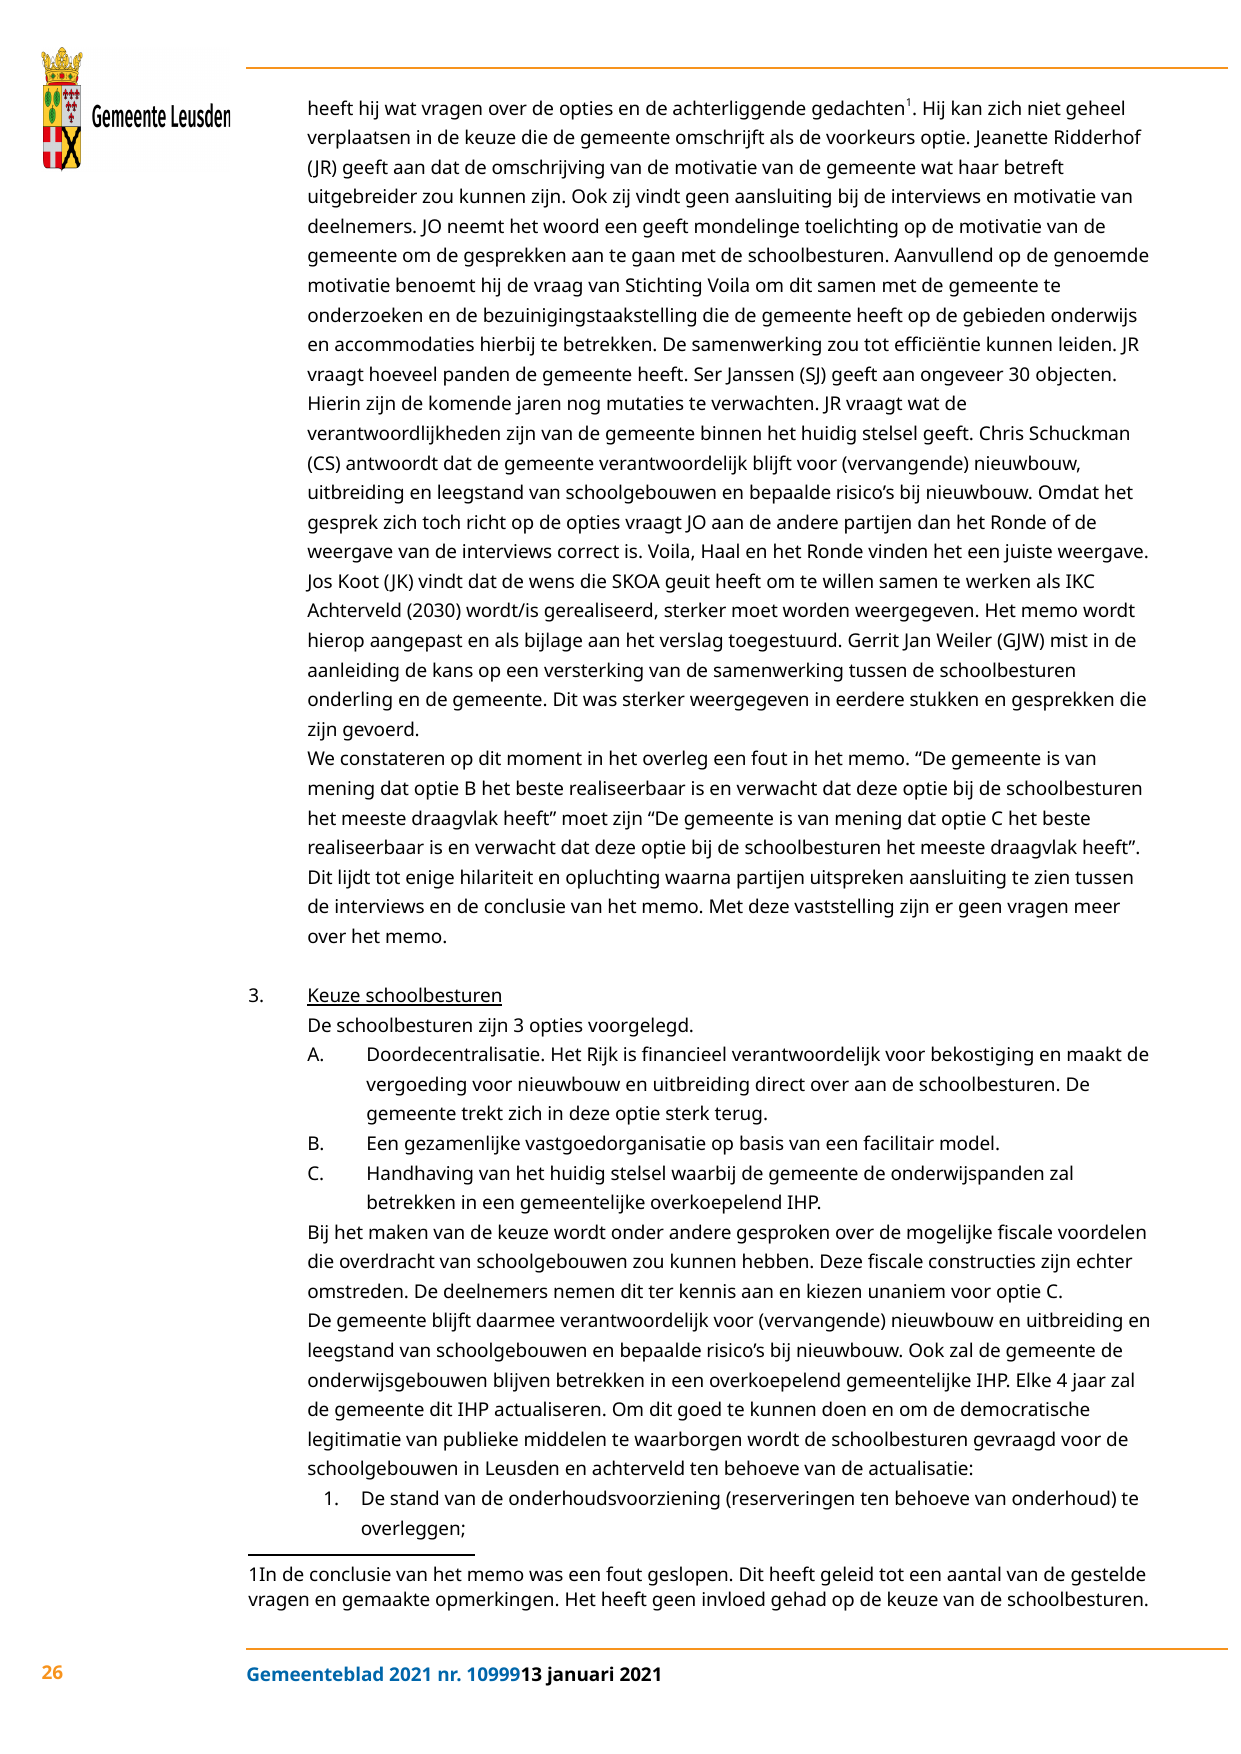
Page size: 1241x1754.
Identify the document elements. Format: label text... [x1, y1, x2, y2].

list Een gezamenlijke vastgoedorganisatie op basis van een facilitair model. [307, 1130, 1152, 1156]
list Handhaving van het huidig stelsel waarbij de gemeente de onderwijspanden zal betrekken in een gemeentelijke overkoepelend IHP. [307, 1160, 1152, 1215]
list Bij het maken van de keuze wordt onder andere gesproken over de mogelijke fiscale voordelen die overdracht van schoolgebouwen zou kunnen hebben. Deze fiscale constructies zijn echter omstreden. De deelnemers nemen dit ter kennis aan en kiezen unaniem voor optie C. [248, 1219, 1152, 1304]
list De stand van de onderhoudsvoorziening (reserveringen ten behoeve van onderhoud) te overleggen; [323, 1485, 1152, 1541]
list De schoolbesturen zijn 3 opties voorgelegd. [248, 1012, 1152, 1038]
list Doordecentralisatie. Het Rijk is financieel verantwoordelijk voor bekostiging en maakt de vergoeding voor nieuwbouw en uitbreiding direct over aan de schoolbesturen. De gemeente trekt zich in deze optie sterk terug. [307, 1041, 1152, 1126]
list We constateren op dit moment in het overleg een fout in het memo. “De gemeente is van mening dat optie B het beste realiseerbaar is en verwacht dat deze optie bij de schoolbesturen het meeste draagvlak heeft” moet zijn “De gemeente is van mening dat optie C het beste realiseerbaar is en verwacht dat deze optie bij de schoolbesturen het meeste draagvlak heeft”. Dit lijdt tot enige hilariteit en opluchting waarna partijen uitspreken aansluiting te zien tussen de interviews en de conclusie van het memo. Met deze vaststelling zijn er geen vragen meer over het memo. [248, 746, 1152, 949]
list heeft hij wat vragen over de opties en de achterliggende gedachten. Hij kan zich niet geheel verplaatsen in de keuze die de gemeente omschrijft als de voorkeurs optie. Jeanette Ridderhof (JR) geeft aan dat de omschrijving van de motivatie van de gemeente wat haar betreft uitgebreider zou kunnen zijn. Ook zij vindt geen aansluiting bij de interviews en motivatie van deelnemers. JO neemt het woord een geeft mondelinge toelichting op de motivatie van de gemeente om de gesprekken aan te gaan met de schoolbesturen. Aanvullend op de genoemde motivatie benoemt hij de vraag van Stichting Voila om dit samen met de gemeente te onderzoeken en de bezuinigingstaakstelling die de gemeente heeft op de gebieden onderwijs en accommodaties hierbij te betrekken. De samenwerking zou tot efficiëntie kunnen leiden. JR vraagt hoeveel panden de gemeente heeft. Ser Janssen (SJ) geeft aan ongeveer 30 objecten. Hierin zijn de komende jaren nog mutaties te verwachten. JR vraagt wat de verantwoordlijkheden zijn van de gemeente binnen het huidig stelsel geeft. Chris Schuckman (CS) antwoordt dat de gemeente verantwoordelijk blijft voor (vervangende) nieuwbouw, uitbreiding en leegstand van schoolgebouwen en bepaalde risico’s bij nieuwbouw. Omdat het gesprek zich toch richt op de opties vraagt JO aan de andere partijen dan het Ronde of de weergave van de interviews correct is. Voila, Haal en het Ronde vinden het een juiste weergave. Jos Koot (JK) vindt dat de wens die SKOA geuit heeft om te willen samen te werken als IKC Achterveld (2030) wordt/is gerealiseerd, sterker moet worden weergegeven. Het memo wordt hierop aangepast en als bijlage aan het verslag toegestuurd. Gerrit Jan Weiler (GJW) mist in de aanleiding de kans op een versterking van de samenwerking tussen de schoolbesturen onderling en de gemeente. Dit was sterker weergegeven in eerdere stukken en gesprekken die zijn gevoerd. [248, 95, 1152, 742]
list In de conclusie van het memo was een fout geslopen. Dit heeft geleid tot een aantal van de gestelde vragen en gemaakte opmerkingen. Het heeft geen invloed gehad op de keuze van de schoolbesturen. [248, 1561, 1152, 1612]
list Keuze schoolbesturen [248, 982, 1152, 1008]
picture [41, 47, 231, 172]
list De gemeente blijft daarmee verantwoordelijk voor (vervangende) nieuwbouw en uitbreiding en leegstand van schoolgebouwen en bepaalde risico’s bij nieuwbouw. Ook zal de gemeente de onderwijsgebouwen blijven betrekken in een overkoepelend gemeentelijke IHP. Elke 4 jaar zal de gemeente dit IHP actualiseren. Om dit goed te kunnen doen en om de democratische legitimatie van publieke middelen te waarborgen wordt de schoolbesturen gevraagd voor de schoolgebouwen in Leusden en achterveld ten behoeve van de actualisatie: [248, 1308, 1152, 1481]
